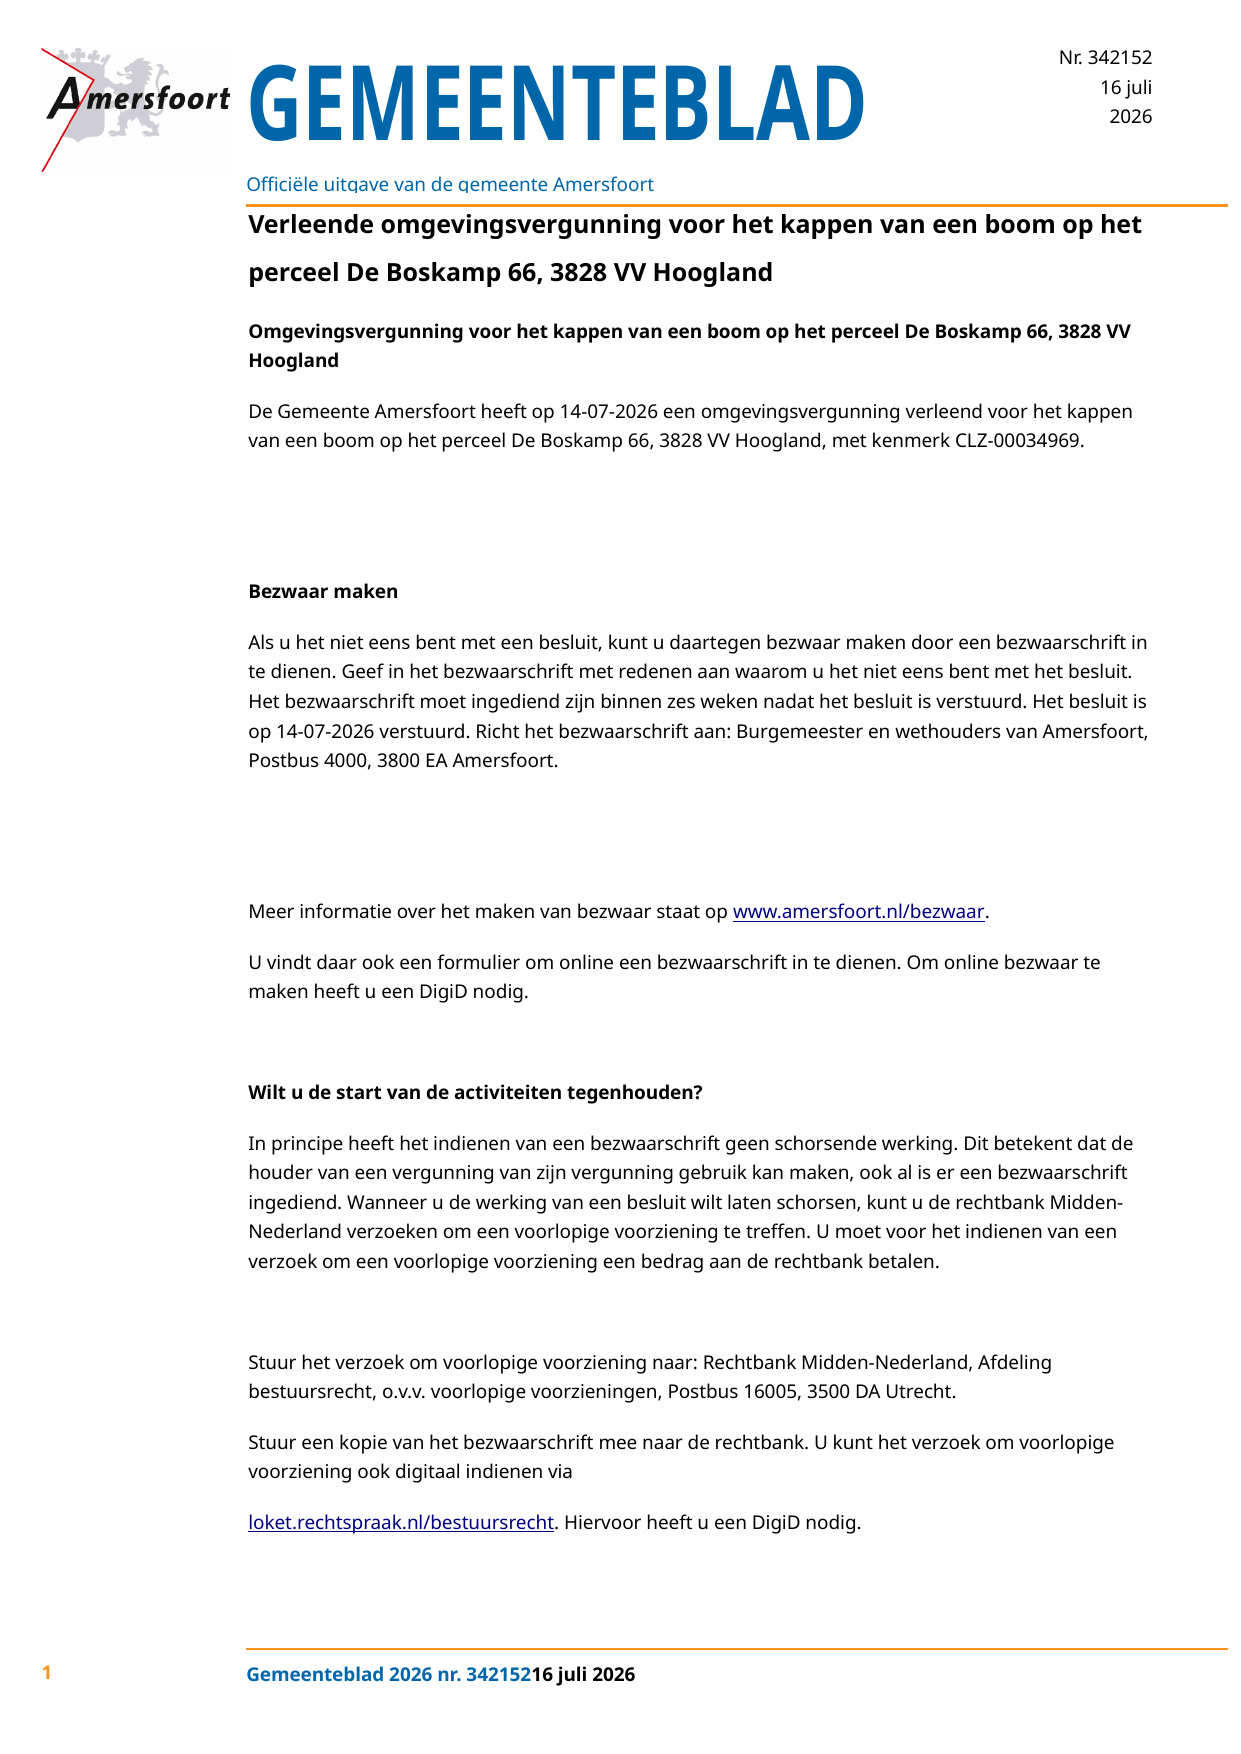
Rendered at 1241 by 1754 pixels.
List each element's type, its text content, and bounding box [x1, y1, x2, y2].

text Bezwaar maken [248, 579, 1152, 604]
text Wilt u de start van de activiteiten tegenhouden? [248, 1079, 1152, 1105]
text loket.rechtspraak.nl/bestuursrecht. Hiervoor heeft u een DigiD nodig. [248, 1509, 1152, 1535]
text Omgevingsvergunning voor het kappen van een boom op het perceel De Boskamp 66, 3828 VV Hoogland [248, 318, 1152, 373]
text De Gemeente Amersfoort heeft op 14-07-2026 een omgevingsvergunning verleend voor het kappen van een boom op het perceel De Boskamp 66, 3828 VV Hoogland, met kenmerk CLZ-00034969. [248, 398, 1152, 453]
text Meer informatie over het maken van bezwaar staat op www.amersfoort.nl/bezwaar. [248, 899, 1152, 924]
text Als u het niet eens bent met een besluit, kunt u daartegen bezwaar maken door een bezwaarschrift in te dienen. Geef in het bezwaarschrift met redenen aan waarom u het niet eens bent met het besluit. Het bezwaarschrift moet ingediend zijn binnen zes weken nadat het besluit is verstuurd. Het besluit is op 14-07-2026 verstuurd. Richt het bezwaarschrift aan: Burgemeester en wethouders van Amersfoort, Postbus 4000, 3800 EA Amersfoort. [248, 629, 1152, 773]
picture [41, 47, 231, 172]
text Verleende omgevingsvergunning voor het kappen van een boom op het perceel De Boskamp 66, 3828 VV Hoogland [248, 207, 1152, 288]
text Stuur een kopie van het bezwaarschrift mee naar de rechtbank. U kunt het verzoek om voorlopige voorziening ook digitaal indienen via [248, 1429, 1152, 1484]
text In principe heeft het indienen van een bezwaarschrift geen schorsende werking. Dit betekent dat de houder van een vergunning van zijn vergunning gebruik kan maken, ook al is er een bezwaarschrift ingediend. Wanneer u de werking van een besluit wilt laten schorsen, kunt u de rechtbank Midden-Nederland verzoeken om een voorlopige voorziening te treffen. U moet voor het indienen van een verzoek om een voorlopige voorziening een bedrag aan de rechtbank betalen. [248, 1130, 1152, 1274]
text Stuur het verzoek om voorlopige voorziening naar: Rechtbank Midden-Nederland, Afdeling bestuursrecht, o.v.v. voorlopige voorzieningen, Postbus 16005, 3500 DA Utrecht. [248, 1349, 1152, 1404]
text U vindt daar ook een formulier om online een bezwaarschrift in te dienen. Om online bezwaar te maken heeft u een DigiD nodig. [248, 949, 1152, 1004]
